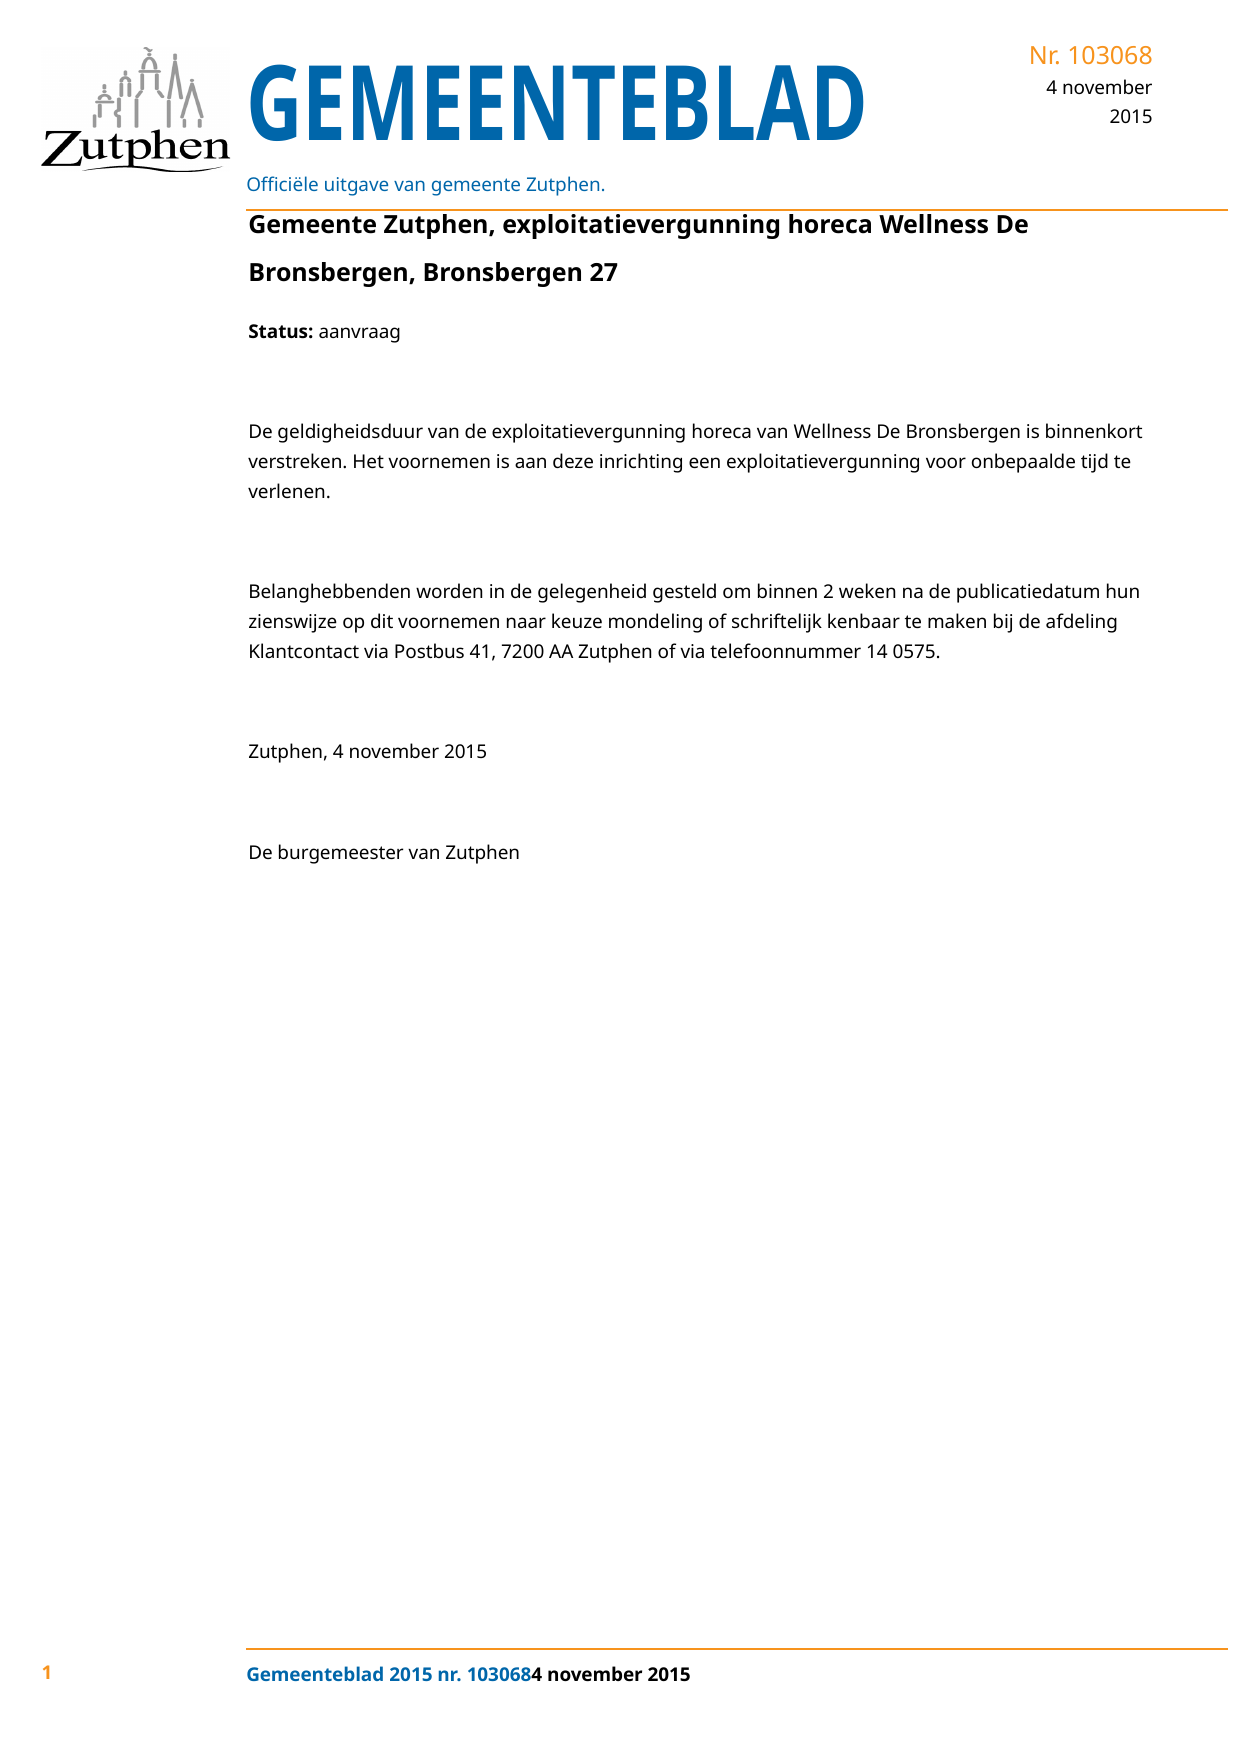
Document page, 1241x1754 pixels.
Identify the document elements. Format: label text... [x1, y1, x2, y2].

text Status: aanvraag [248, 318, 1152, 344]
text Zutphen, 4 november 2015 [248, 739, 1152, 764]
text Gemeente Zutphen, exploitatievergunning horeca Wellness De Bronsbergen, Bronsbergen 27 [248, 211, 1152, 288]
text De burgemeester van Zutphen [248, 839, 1152, 865]
text De geldigheidsduur van de exploitatievergunning horeca van Wellness De Bronsbergen is binnenkort verstreken. Het voornemen is aan deze inrichting een exploitatievergunning voor onbepaalde tijd te verlenen. [248, 419, 1152, 504]
picture [41, 47, 231, 172]
text Belanghebbenden worden in de gelegenheid gesteld om binnen 2 weken na de publicatiedatum hun zienswijze op dit voornemen naar keuze mondeling of schriftelijk kenbaar te maken bij de afdeling Klantcontact via Postbus 41, 7200 AA Zutphen of via telefoonnummer 14 0575. [248, 579, 1152, 664]
